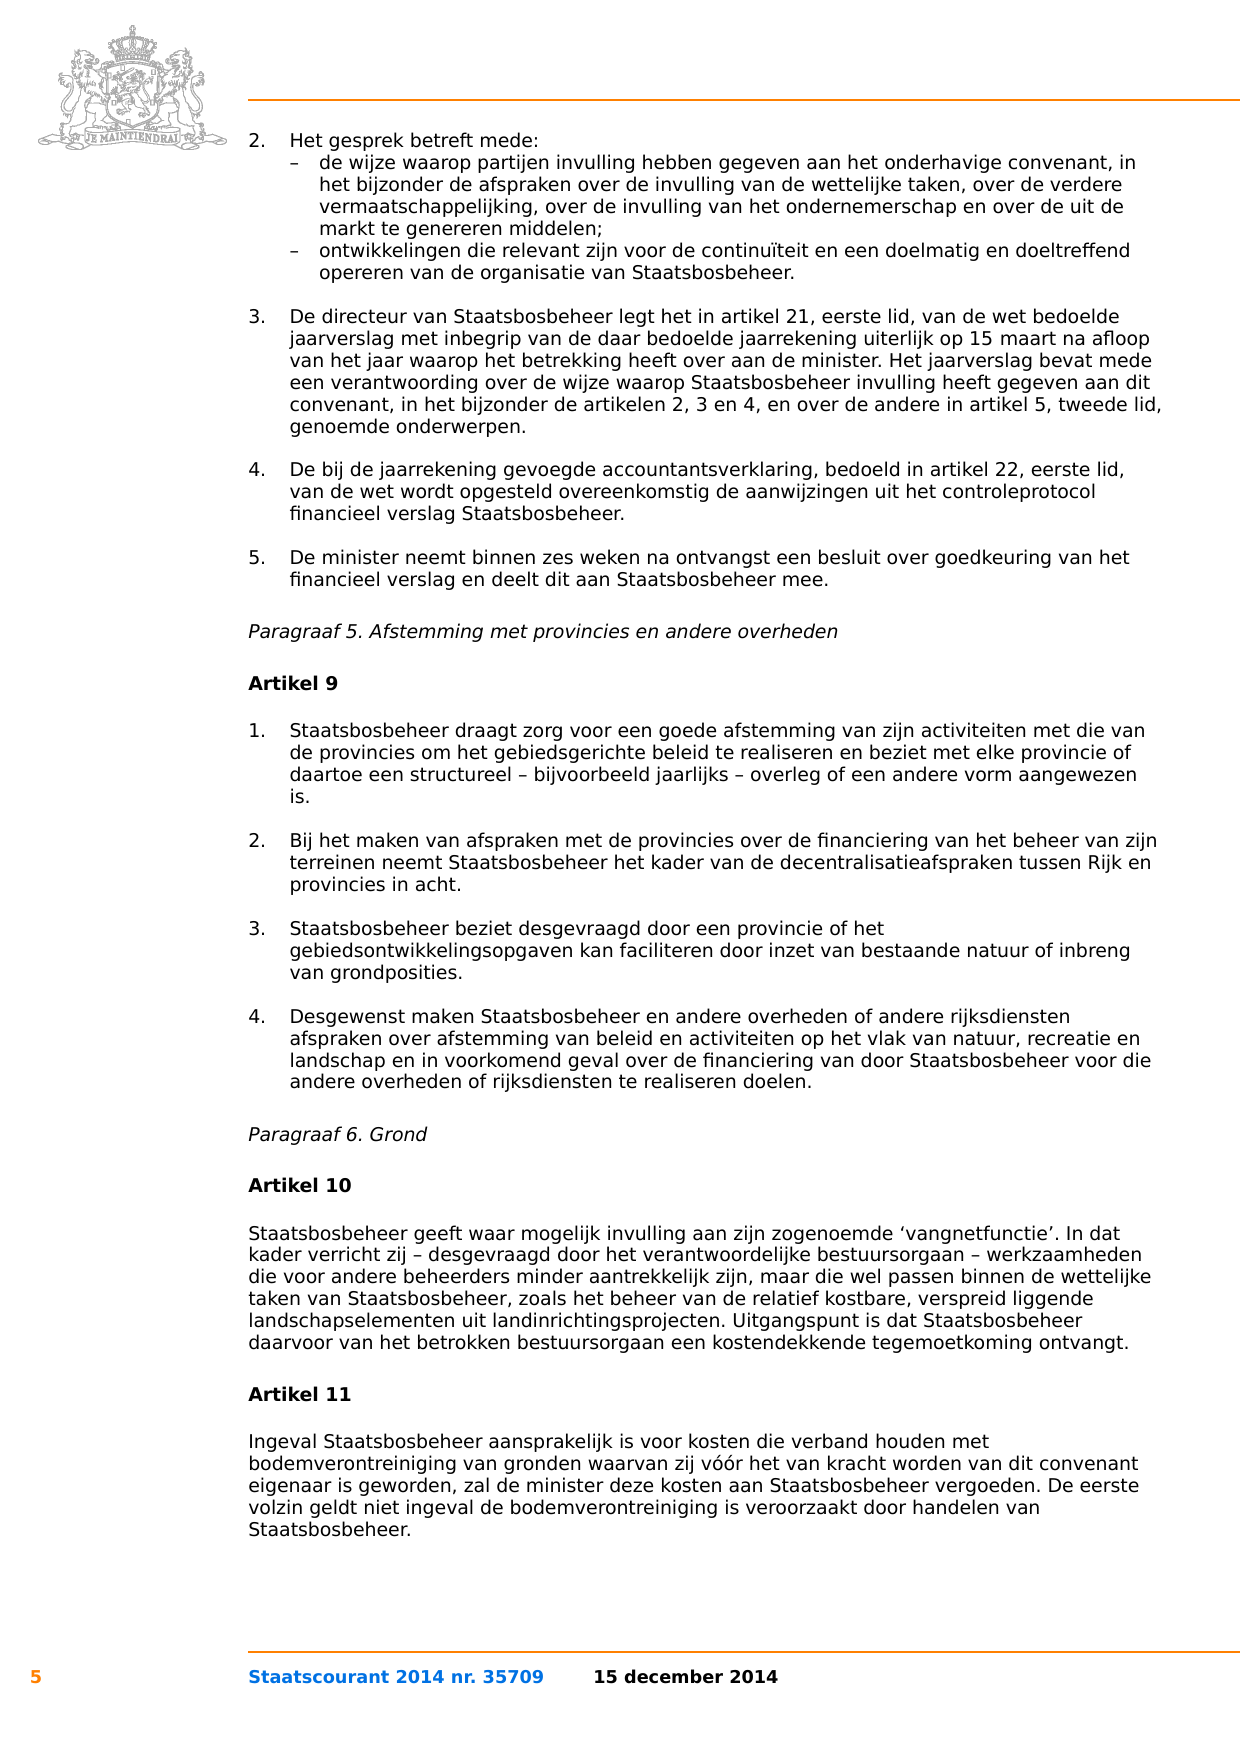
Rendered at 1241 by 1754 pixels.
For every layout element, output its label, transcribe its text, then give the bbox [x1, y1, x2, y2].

text 2. Bij het maken van afspraken met de provincies over de financiering van het beheer van zijn terreinen neemt Staatsbosbeheer het kader van de decentralisatieafspraken tussen Rijk en provincies in acht. [248, 830, 1163, 896]
text 1. Staatsbosbeheer draagt zorg voor een goede afstemming van zijn activiteiten met die van de provincies om het gebiedsgerichte beleid te realiseren en beziet met elke provincie of daartoe een structureel – bijvoorbeeld jaarlijks – overleg of een andere vorm aangewezen is. [248, 720, 1163, 808]
text 5. De minister neemt binnen zes weken na ontvangst een besluit over goedkeuring van het financieel verslag en deelt dit aan Staatsbosbeheer mee. [248, 547, 1163, 591]
text – de wijze waarop partijen invulling hebben gegeven aan het onderhavige convenant, in het bijzonder de afspraken over de invulling van de wettelijke taken, over de verdere vermaatschappelijking, over de invulling van het ondernemerschap en over de uit de markt te genereren middelen; [289, 152, 1163, 240]
text 4. Desgewenst maken Staatsbosbeheer en andere overheden of andere rijksdiensten afspraken over afstemming van beleid en activiteiten op het vlak van natuur, recreatie en landschap en in voorkomend geval over de financiering van door Staatsbosbeheer voor die andere overheden of rijksdiensten te realiseren doelen. [248, 1006, 1163, 1093]
subtitle Paragraaf 5. Afstemming met provincies en andere overheden [248, 621, 1163, 643]
text Staatsbosbeheer geeft waar mogelijk invulling aan zijn zogenoemde ‘vangnetfunctie’. In dat kader verricht zij – desgevraagd door het verantwoordelijke bestuursorgaan – werkzaamheden die voor andere beheerders minder aantrekkelijk zijn, maar die wel passen binnen de wettelijke taken van Staatsbosbeheer, zoals het beheer van de relatief kostbare, verspreid liggende landschapselementen uit landinrichtingsprojecten. Uitgangspunt is dat Staatsbosbeheer daarvoor van het betrokken bestuursorgaan een kostendekkende tegemoetkoming ontvangt. [248, 1222, 1163, 1354]
subtitle Artikel 11 [248, 1384, 1163, 1406]
picture [38, 25, 227, 150]
text Ingeval Staatsbosbeheer aansprakelijk is voor kosten die verband houden met bodemverontreiniging van gronden waarvan zij vóór het van kracht worden van dit convenant eigenaar is geworden, zal de minister deze kosten aan Staatsbosbeheer vergoeden. De eerste volzin geldt niet ingeval de bodemverontreiniging is veroorzaakt door handelen van Staatsbosbeheer. [248, 1431, 1163, 1541]
text 2. Het gesprek betreft mede: [248, 130, 1163, 152]
text 4. De bij de jaarrekening gevoegde accountantsverklaring, bedoeld in artikel 22, eerste lid, van de wet wordt opgesteld overeenkomstig de aanwijzingen uit het controleprotocol financieel verslag Staatsbosbeheer. [248, 459, 1163, 525]
text 3. De directeur van Staatsbosbeheer legt het in artikel 21, eerste lid, van de wet bedoelde jaarverslag met inbegrip van de daar bedoelde jaarrekening uiterlijk op 15 maart na afloop van het jaar waarop het betrekking heeft over aan de minister. Het jaarverslag bevat mede een verantwoording over de wijze waarop Staatsbosbeheer invulling heeft gegeven aan dit convenant, in het bijzonder de artikelen 2, 3 en 4, en over de andere in artikel 5, tweede lid, genoemde onderwerpen. [248, 306, 1163, 437]
subtitle Artikel 9 [248, 673, 1163, 695]
text – ontwikkelingen die relevant zijn voor de continuïteit en een doelmatig en doeltreffend opereren van de organisatie van Staatsbosbeheer. [289, 240, 1163, 284]
subtitle Paragraaf 6. Grond [248, 1123, 1163, 1145]
text 3. Staatsbosbeheer beziet desgevraagd door een provincie of het gebiedsontwikkelingsopgaven kan faciliteren door inzet van bestaande natuur of inbreng van grondposities. [248, 918, 1163, 984]
subtitle Artikel 10 [248, 1175, 1163, 1197]
